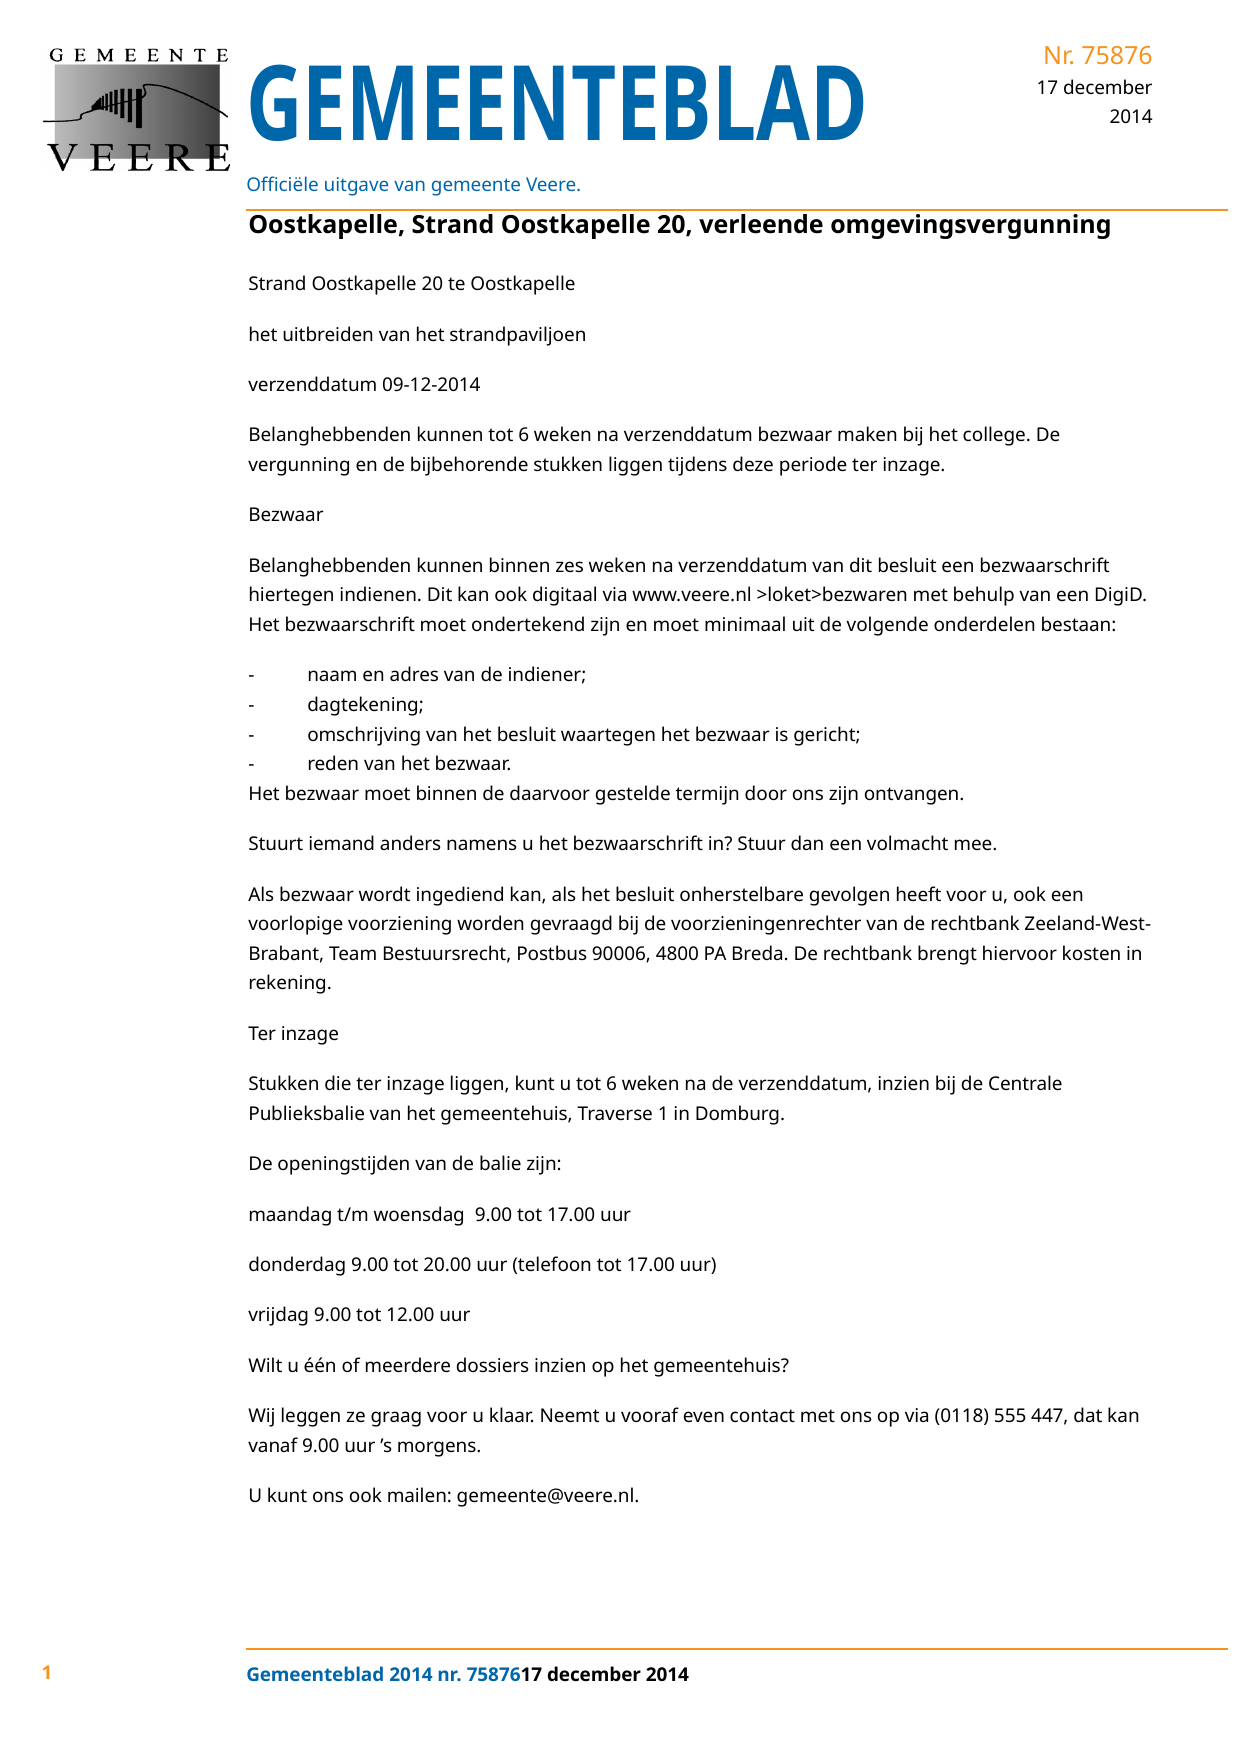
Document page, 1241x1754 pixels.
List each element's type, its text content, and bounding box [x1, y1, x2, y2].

text Wilt u één of meerdere dossiers inzien op het gemeentehuis? [248, 1352, 1152, 1378]
text Het bezwaar moet binnen de daarvoor gestelde termijn door ons zijn ontvangen. [248, 780, 1152, 806]
text Belanghebbenden kunnen binnen zes weken na verzenddatum van dit besluit een bezwaarschrift hiertegen indienen. Dit kan ook digitaal via www.veere.nl >loket>bezwaren met behulp van een DigiD. Het bezwaarschrift moet ondertekend zijn en moet minimaal uit de volgende onderdelen bestaan: [248, 552, 1152, 637]
text donderdag 9.00 tot 20.00 uur (telefoon tot 17.00 uur) [248, 1251, 1152, 1277]
text Stuurt iemand anders namens u het bezwaarschrift in? Stuur dan een volmacht mee. [248, 830, 1152, 856]
picture [41, 47, 231, 172]
text Oostkapelle, Strand Oostkapelle 20, verleende omgevingsvergunning [248, 211, 1152, 241]
list naam en adres van de indiener; [248, 662, 1152, 687]
text Strand Oostkapelle 20 te Oostkapelle [248, 270, 1152, 296]
text Wij leggen ze graag voor u klaar. Neemt u vooraf even contact met ons op via (0118) 555 447, dat kan vanaf 9.00 uur ’s morgens. [248, 1402, 1152, 1458]
text Belanghebbenden kunnen tot 6 weken na verzenddatum bezwaar maken bij het college. De vergunning en de bijbehorende stukken liggen tijdens deze periode ter inzage. [248, 422, 1152, 477]
text U kunt ons ook mailen: gemeente@veere.nl. [248, 1482, 1152, 1508]
text maandag t/m woensdag 9.00 tot 17.00 uur [248, 1201, 1152, 1226]
text Bezwaar [248, 502, 1152, 527]
list reden van het bezwaar. [248, 750, 1152, 776]
text De openingstijden van de balie zijn: [248, 1150, 1152, 1176]
text vrijdag 9.00 tot 12.00 uur [248, 1302, 1152, 1327]
text Ter inzage [248, 1020, 1152, 1046]
text het uitbreiden van het strandpaviljoen [248, 321, 1152, 346]
list omschrijving van het besluit waartegen het bezwaar is gericht; [248, 721, 1152, 746]
list dagtekening; [248, 691, 1152, 717]
text Als bezwaar wordt ingediend kan, als het besluit onherstelbare gevolgen heeft voor u, ook een voorlopige voorziening worden gevraagd bij de voorzieningenrechter van de rechtbank Zeeland-West-Brabant, Team Bestuursrecht, Postbus 90006, 4800 PA Breda. De rechtbank brengt hiervoor kosten in rekening. [248, 881, 1152, 995]
text verzenddatum 09-12-2014 [248, 371, 1152, 397]
text Stukken die ter inzage liggen, kunt u tot 6 weken na de verzenddatum, inzien bij de Centrale Publieksbalie van het gemeentehuis, Traverse 1 in Domburg. [248, 1070, 1152, 1126]
